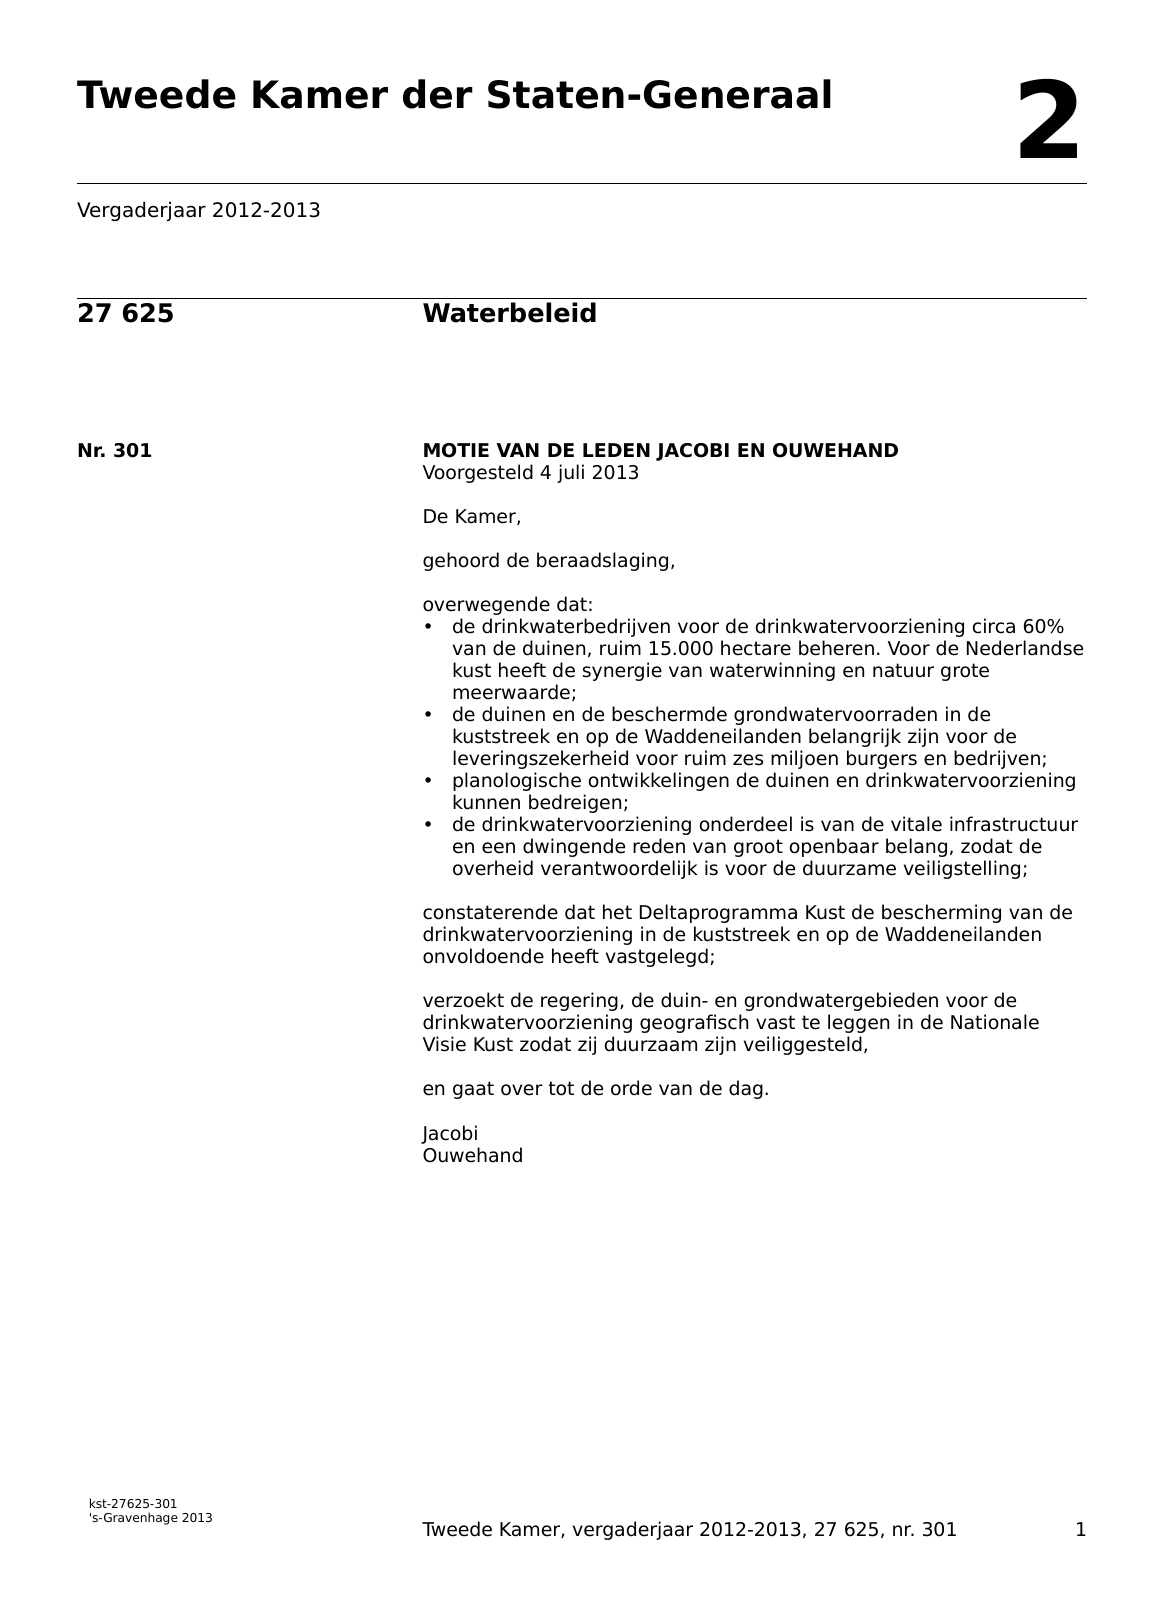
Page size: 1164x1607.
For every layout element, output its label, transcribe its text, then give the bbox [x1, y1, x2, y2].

text Voorgesteld 4 juli 2013 [422, 462, 1087, 484]
text gehoord de beraadslaging, [422, 550, 1087, 572]
text Jacobi [422, 1122, 1087, 1144]
text verzoekt de regering, de duin- en grondwatergebieden voor de drinkwatervoorziening geografisch vast te leggen in de Nationale Visie Kust zodat zij duurzaam zijn veiliggesteld, [422, 990, 1087, 1056]
table_header Tweede Kamer der Staten-Generaal [77, 59, 886, 183]
text • de drinkwaterbedrijven voor de drinkwatervoorziening circa 60% van de duinen, ruim 15.000 hectare beheren. Voor de Nederlandse kust heeft de synergie van waterwinning en natuur grote meerwaarde; [422, 616, 1087, 704]
text 's-Gravenhage 2013 [88, 1511, 323, 1525]
text overwegende dat: [422, 594, 1087, 616]
text kst-27625-301 [88, 1497, 323, 1511]
subtitle 27 625 Waterbeleid [77, 299, 1087, 329]
table_cell Vergaderjaar 2012-2013 [77, 184, 1087, 298]
text Ouwehand [422, 1144, 1087, 1166]
table_header 2 [886, 59, 1087, 183]
text De Kamer, [422, 506, 1087, 528]
text • planologische ontwikkelingen de duinen en drinkwatervoorziening kunnen bedreigen; [422, 770, 1087, 814]
subtitle Nr. 301 MOTIE VAN DE LEDEN JACOBI EN OUWEHAND [77, 440, 1087, 462]
text • de duinen en de beschermde grondwatervoorraden in de kuststreek en op de Waddeneilanden belangrijk zijn voor de leveringszekerheid voor ruim zes miljoen burgers en bedrijven; [422, 704, 1087, 770]
text • de drinkwatervoorziening onderdeel is van de vitale infrastructuur en een dwingende reden van groot openbaar belang, zodat de overheid verantwoordelijk is voor de duurzame veiligstelling; [422, 814, 1087, 880]
text en gaat over tot de orde van de dag. [422, 1078, 1087, 1100]
text constaterende dat het Deltaprogramma Kust de bescherming van de drinkwatervoorziening in de kuststreek en op de Waddeneilanden onvoldoende heeft vastgelegd; [422, 902, 1087, 968]
